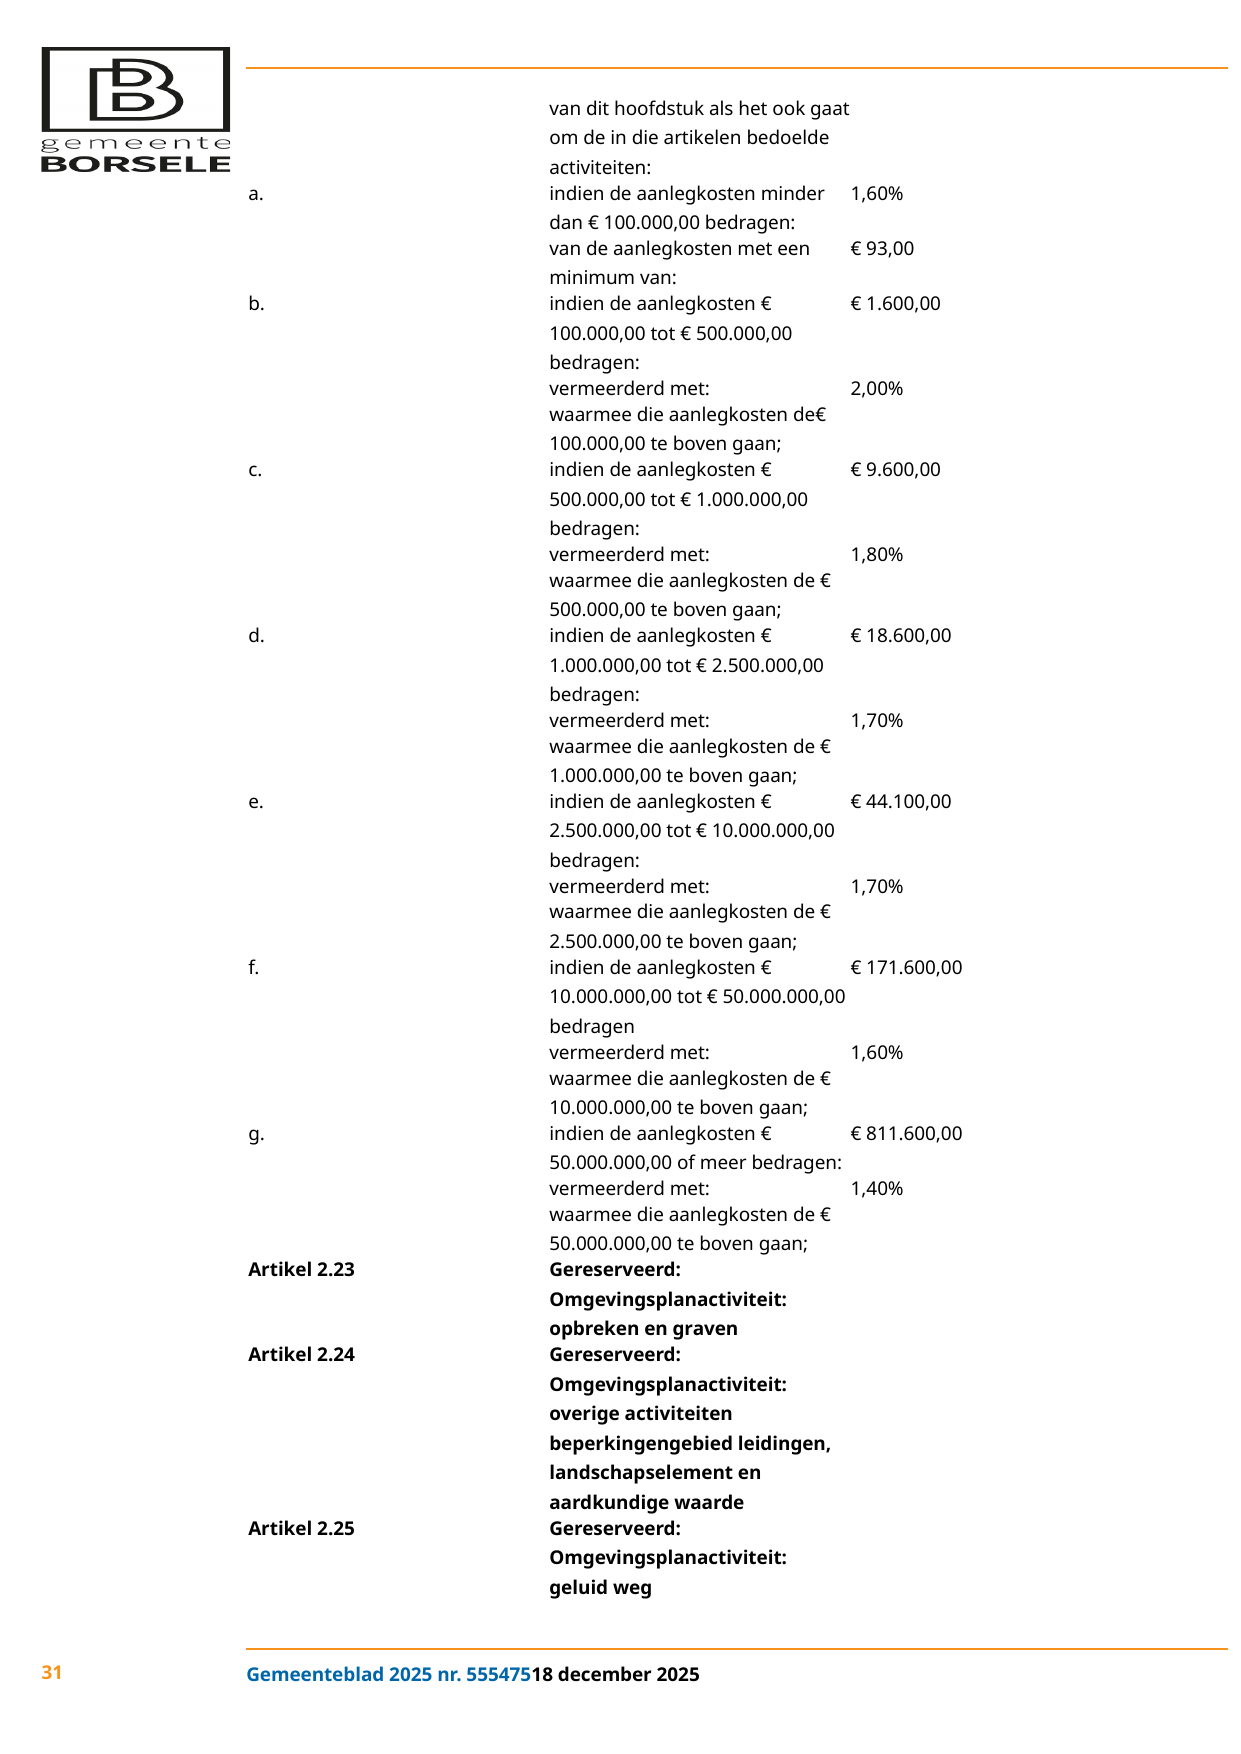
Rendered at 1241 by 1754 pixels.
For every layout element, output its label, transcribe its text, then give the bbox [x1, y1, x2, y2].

table_cell [248, 733, 549, 788]
table_cell [850, 401, 1152, 456]
table_cell waarmee die aanlegkosten de € 50.000.000,00 te boven gaan; [549, 1201, 850, 1256]
table_cell 1,40% [850, 1175, 1152, 1201]
table_cell Artikel 2.23 [248, 1256, 549, 1341]
table_cell vermeerderd met: [549, 707, 850, 733]
table_cell [248, 567, 549, 622]
table_cell [248, 899, 549, 954]
table_cell [850, 733, 1152, 788]
table_cell a. [248, 180, 549, 235]
table_cell g. [248, 1120, 549, 1175]
table_cell [248, 1201, 549, 1256]
table_cell 1,60% [850, 180, 1152, 235]
table_cell 2,00% [850, 375, 1152, 401]
table_cell 1,60% [850, 1039, 1152, 1065]
table_cell 1,70% [850, 873, 1152, 899]
table_cell indien de aanlegkosten € 1.000.000,00 tot € 2.500.000,00 bedragen: [549, 622, 850, 707]
table_cell [248, 541, 549, 567]
table_cell [850, 1341, 1152, 1515]
table_cell Artikel 2.25 [248, 1515, 549, 1600]
table_cell € 93,00 [850, 235, 1152, 290]
table_cell van de aanlegkosten met een minimum van: [549, 235, 850, 290]
table_cell [248, 1065, 549, 1120]
table_cell [248, 1175, 549, 1201]
table_cell indien de aanlegkosten € 50.000.000,00 of meer bedragen: [549, 1120, 850, 1175]
table_cell van dit hoofdstuk als het ook gaat om de in die artikelen bedoelde activiteiten: [549, 95, 850, 180]
table_cell Gereserveerd: Omgevingsplanactiviteit: geluid weg [549, 1515, 850, 1600]
table_cell vermeerderd met: [549, 375, 850, 401]
table_cell € 44.100,00 [850, 788, 1152, 873]
table_cell [850, 899, 1152, 954]
picture [41, 47, 231, 172]
table_cell [248, 401, 549, 456]
table_cell [850, 1515, 1152, 1600]
table_cell Artikel 2.24 [248, 1341, 549, 1515]
table_cell € 18.600,00 [850, 622, 1152, 707]
table_cell [248, 95, 549, 180]
table_cell 1,70% [850, 707, 1152, 733]
table_cell € 811.600,00 [850, 1120, 1152, 1175]
table_cell c. [248, 456, 549, 541]
table_cell [248, 375, 549, 401]
table_cell € 9.600,00 [850, 456, 1152, 541]
table_cell waarmee die aanlegkosten de € 2.500.000,00 te boven gaan; [549, 899, 850, 954]
table_cell vermeerderd met: [549, 1175, 850, 1201]
table_cell [850, 95, 1152, 180]
table_cell [850, 567, 1152, 622]
table_cell [248, 873, 549, 899]
table_cell f. [248, 954, 549, 1039]
table_cell € 171.600,00 [850, 954, 1152, 1039]
table_cell [248, 1039, 549, 1065]
table_cell [850, 1256, 1152, 1341]
table_cell vermeerderd met: [549, 541, 850, 567]
table_cell e. [248, 788, 549, 873]
table_cell indien de aanlegkosten € 500.000,00 tot € 1.000.000,00 bedragen: [549, 456, 850, 541]
table_cell vermeerderd met: [549, 873, 850, 899]
table_cell vermeerderd met: [549, 1039, 850, 1065]
table_cell Gereserveerd: Omgevingsplanactiviteit: overige activiteiten beperkingengebied leidingen, landschapselement en aardkundige waarde [549, 1341, 850, 1515]
table_cell [850, 1065, 1152, 1120]
table_cell waarmee die aanlegkosten de€ 100.000,00 te boven gaan; [549, 401, 850, 456]
table_cell indien de aanlegkosten minder dan € 100.000,00 bedragen: [549, 180, 850, 235]
table_cell € 1.600,00 [850, 290, 1152, 375]
table_cell Gereserveerd: Omgevingsplanactiviteit: opbreken en graven [549, 1256, 850, 1341]
table_cell [248, 235, 549, 290]
table_cell 1,80% [850, 541, 1152, 567]
table_cell waarmee die aanlegkosten de € 1.000.000,00 te boven gaan; [549, 733, 850, 788]
table_cell [850, 1201, 1152, 1256]
table_cell d. [248, 622, 549, 707]
table_cell indien de aanlegkosten € 100.000,00 tot € 500.000,00 bedragen: [549, 290, 850, 375]
table_cell indien de aanlegkosten € 2.500.000,00 tot € 10.000.000,00 bedragen: [549, 788, 850, 873]
table_cell b. [248, 290, 549, 375]
table_cell [248, 707, 549, 733]
table_cell waarmee die aanlegkosten de € 500.000,00 te boven gaan; [549, 567, 850, 622]
table_cell waarmee die aanlegkosten de € 10.000.000,00 te boven gaan; [549, 1065, 850, 1120]
table_cell indien de aanlegkosten € 10.000.000,00 tot € 50.000.000,00 bedragen [549, 954, 850, 1039]
